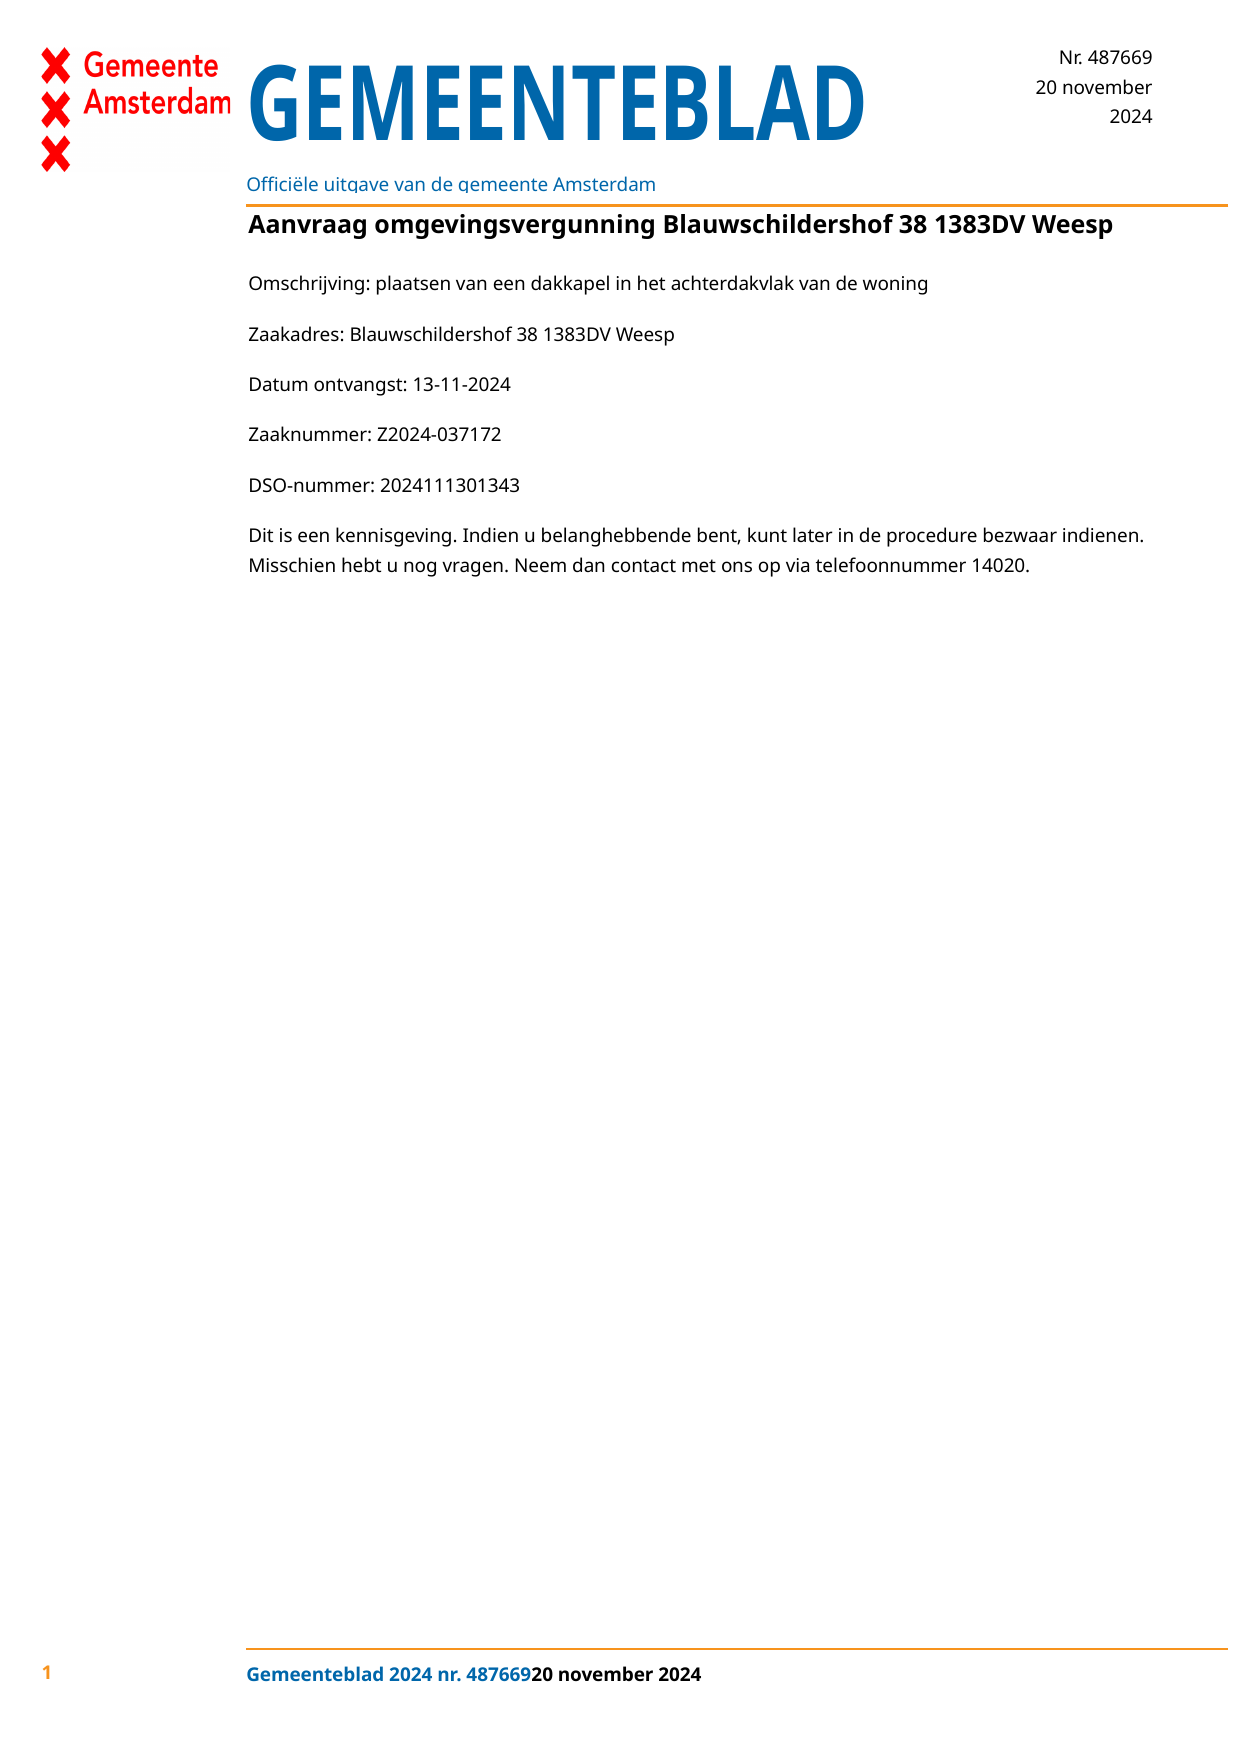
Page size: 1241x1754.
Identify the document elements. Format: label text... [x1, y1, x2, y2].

text Zaaknummer: Z2024-037172 [248, 422, 1152, 447]
text Dit is een kennisgeving. Indien u belanghebbende bent, kunt later in de procedure bezwaar indienen. Misschien hebt u nog vragen. Neem dan contact met ons op via telefoonnummer 14020. [248, 522, 1152, 578]
text DSO-nummer: 2024111301343 [248, 472, 1152, 498]
text Aanvraag omgevingsvergunning Blauwschildershof 38 1383DV Weesp [248, 207, 1152, 241]
picture [41, 47, 231, 172]
text Omschrijving: plaatsen van een dakkapel in het achterdakvlak van de woning [248, 270, 1152, 296]
text Zaakadres: Blauwschildershof 38 1383DV Weesp [248, 321, 1152, 346]
text Datum ontvangst: 13-11-2024 [248, 371, 1152, 397]
